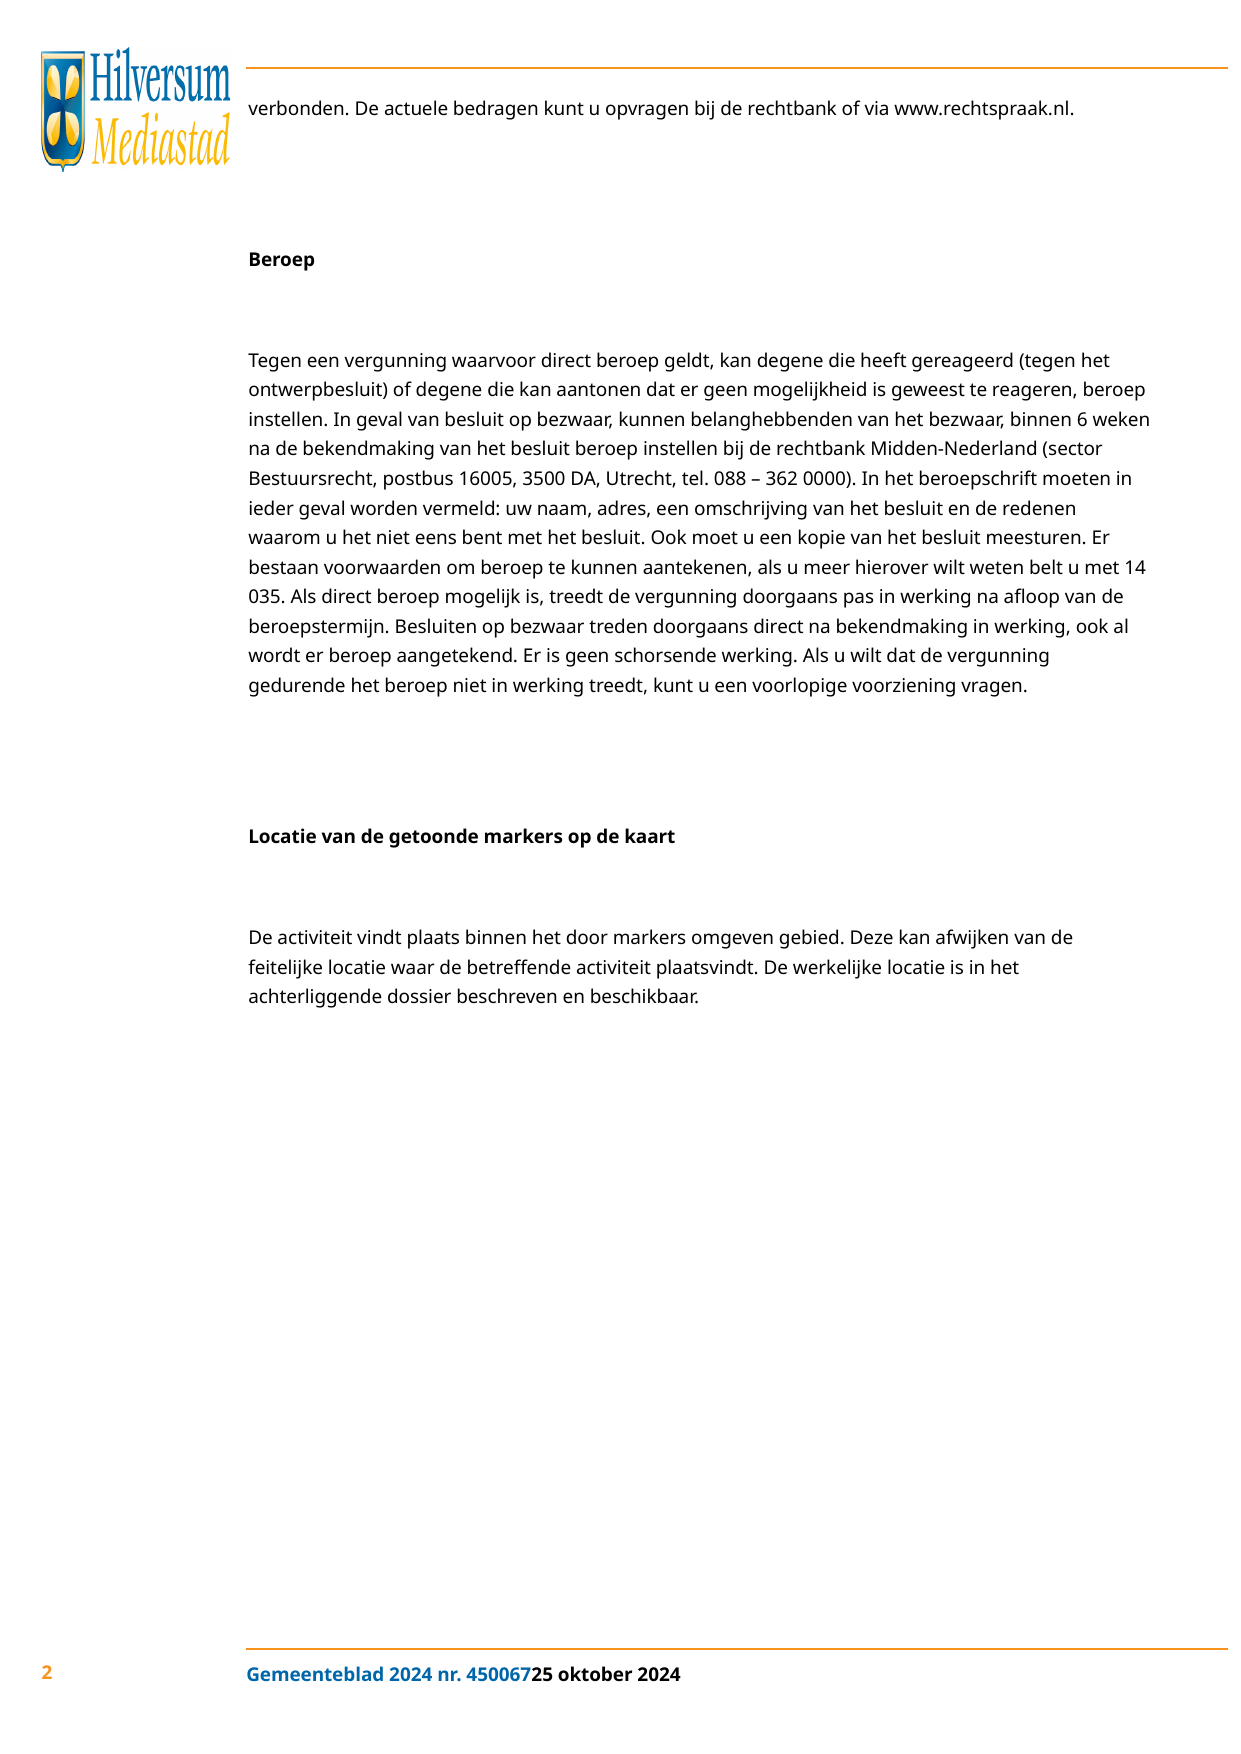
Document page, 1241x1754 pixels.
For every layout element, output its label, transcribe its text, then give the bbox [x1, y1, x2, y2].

text Tegen een vergunning waarvoor direct beroep geldt, kan degene die heeft gereageerd (tegen het ontwerpbesluit) of degene die kan aantonen dat er geen mogelijkheid is geweest te reageren, beroep instellen. In geval van besluit op bezwaar, kunnen belanghebbenden van het bezwaar, binnen 6 weken na de bekendmaking van het besluit beroep instellen bij de rechtbank Midden-Nederland (sector Bestuursrecht, postbus 16005, 3500 DA, Utrecht, tel. 088 – 362 0000). In het beroepschrift moeten in ieder geval worden vermeld: uw naam, adres, een omschrijving van het besluit en de redenen waarom u het niet eens bent met het besluit. Ook moet u een kopie van het besluit meesturen. Er bestaan voorwaarden om beroep te kunnen aantekenen, als u meer hierover wilt weten belt u met 14 035. Als direct beroep mogelijk is, treedt de vergunning doorgaans pas in werking na afloop van de beroepstermijn. Besluiten op bezwaar treden doorgaans direct na bekendmaking in werking, ook al wordt er beroep aangetekend. Er is geen schorsende werking. Als u wilt dat de vergunning gedurende het beroep niet in werking treedt, kunt u een voorlopige voorziening vragen. [248, 347, 1152, 698]
text Locatie van de getoonde markers op de kaart [248, 823, 1152, 849]
text De activiteit vindt plaats binnen het door markers omgeven gebied. Deze kan afwijken van de feitelijke locatie waar de betreffende activiteit plaatsvindt. De werkelijke locatie is in het achterliggende dossier beschreven en beschikbaar. [248, 924, 1152, 1009]
text Beroep [248, 246, 1152, 272]
picture [41, 47, 231, 172]
text verbonden. De actuele bedragen kunt u opvragen bij de rechtbank of via www.rechtspraak.nl. [248, 95, 1152, 121]
